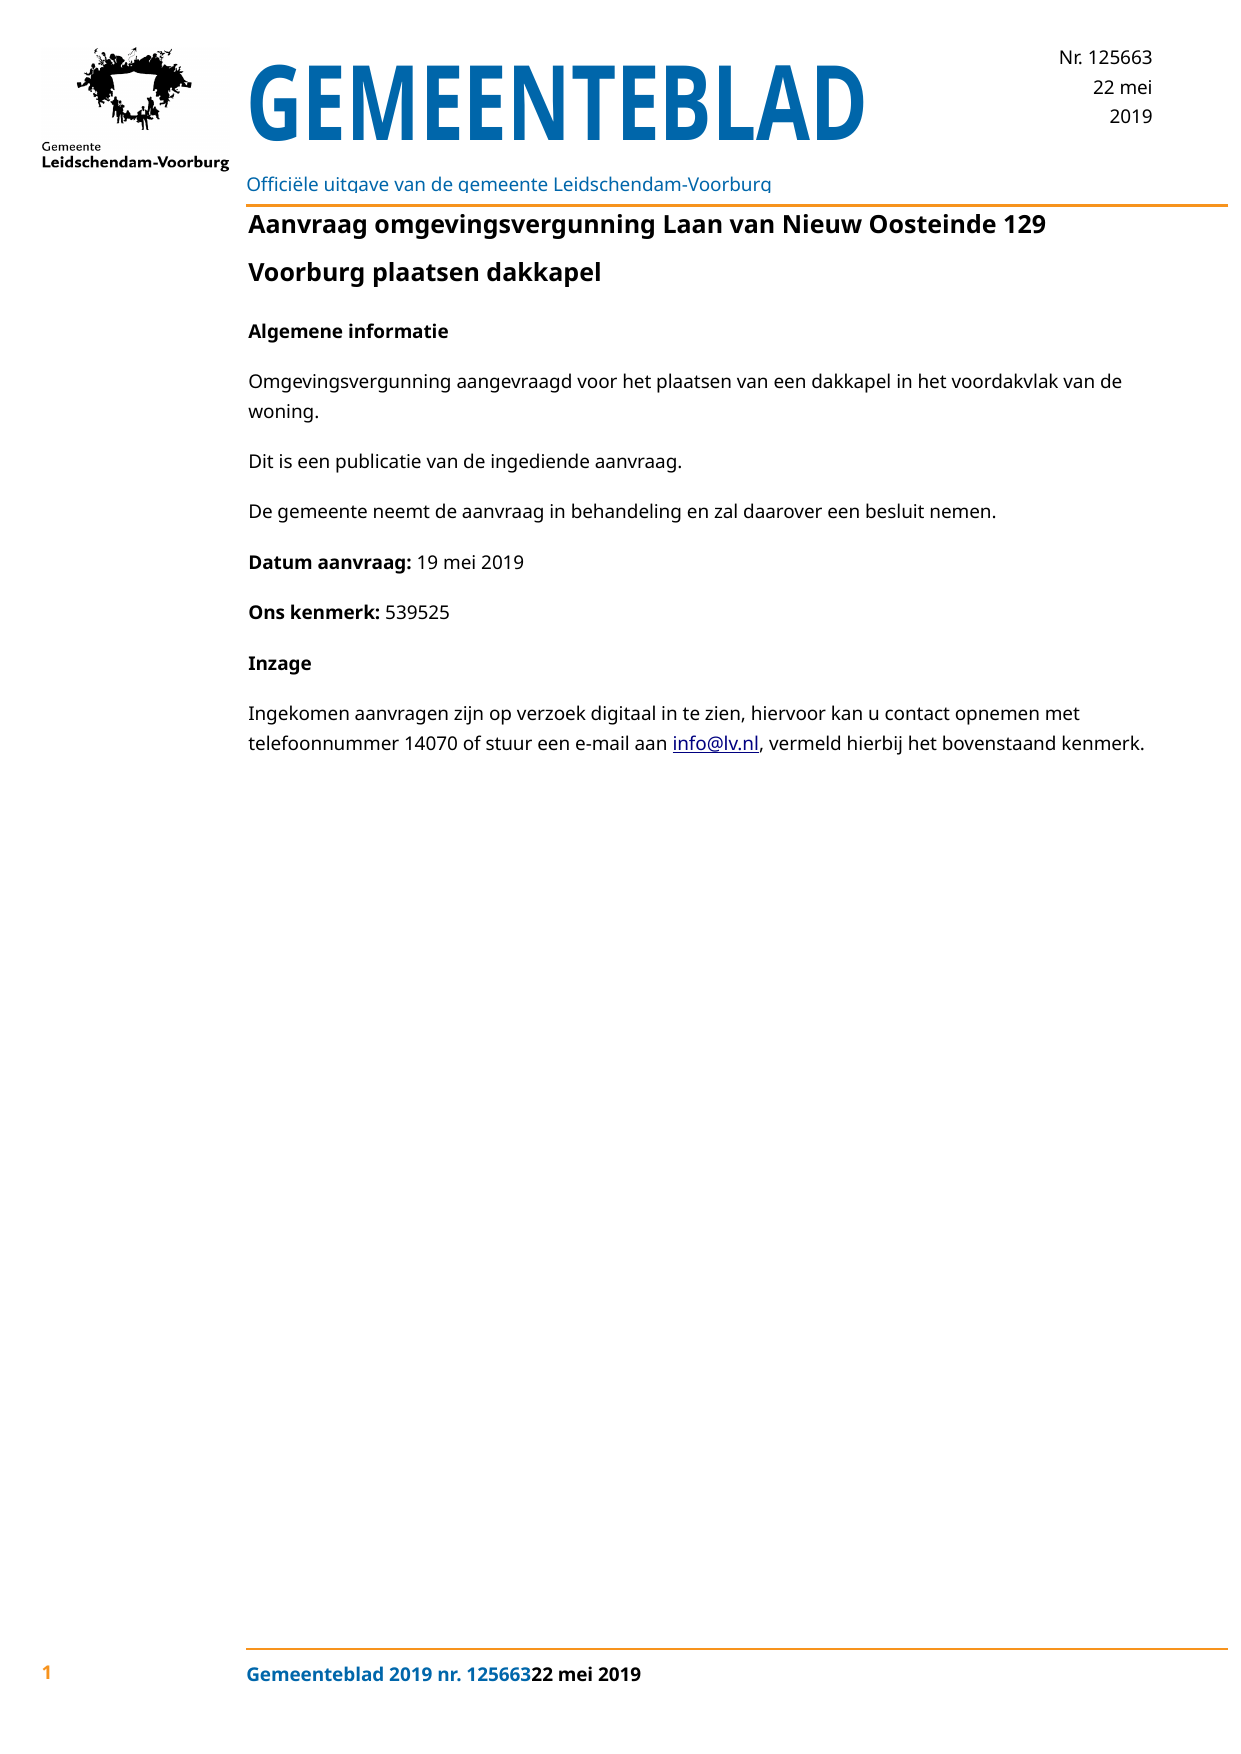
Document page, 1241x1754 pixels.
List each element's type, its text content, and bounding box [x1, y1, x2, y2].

text Ons kenmerk: 539525 [248, 599, 1152, 625]
text De gemeente neemt de aanvraag in behandeling en zal daarover een besluit nemen. [248, 499, 1152, 524]
text Dit is een publicatie van de ingediende aanvraag. [248, 448, 1152, 474]
text Datum aanvraag: 19 mei 2019 [248, 549, 1152, 575]
text Algemene informatie [248, 318, 1152, 344]
text Inzage [248, 650, 1152, 676]
text Omgevingsvergunning aangevraagd voor het plaatsen van een dakkapel in het voordakvlak van de woning. [248, 368, 1152, 424]
text Ingekomen aanvragen zijn op verzoek digitaal in te zien, hiervoor kan u contact opnemen met telefoonnummer 14070 of stuur een e-mail aan info@lv.nl, vermeld hierbij het bovenstaand kenmerk. [248, 700, 1152, 756]
picture [41, 47, 231, 172]
text Aanvraag omgevingsvergunning Laan van Nieuw Oosteinde 129 Voorburg plaatsen dakkapel [248, 207, 1152, 288]
